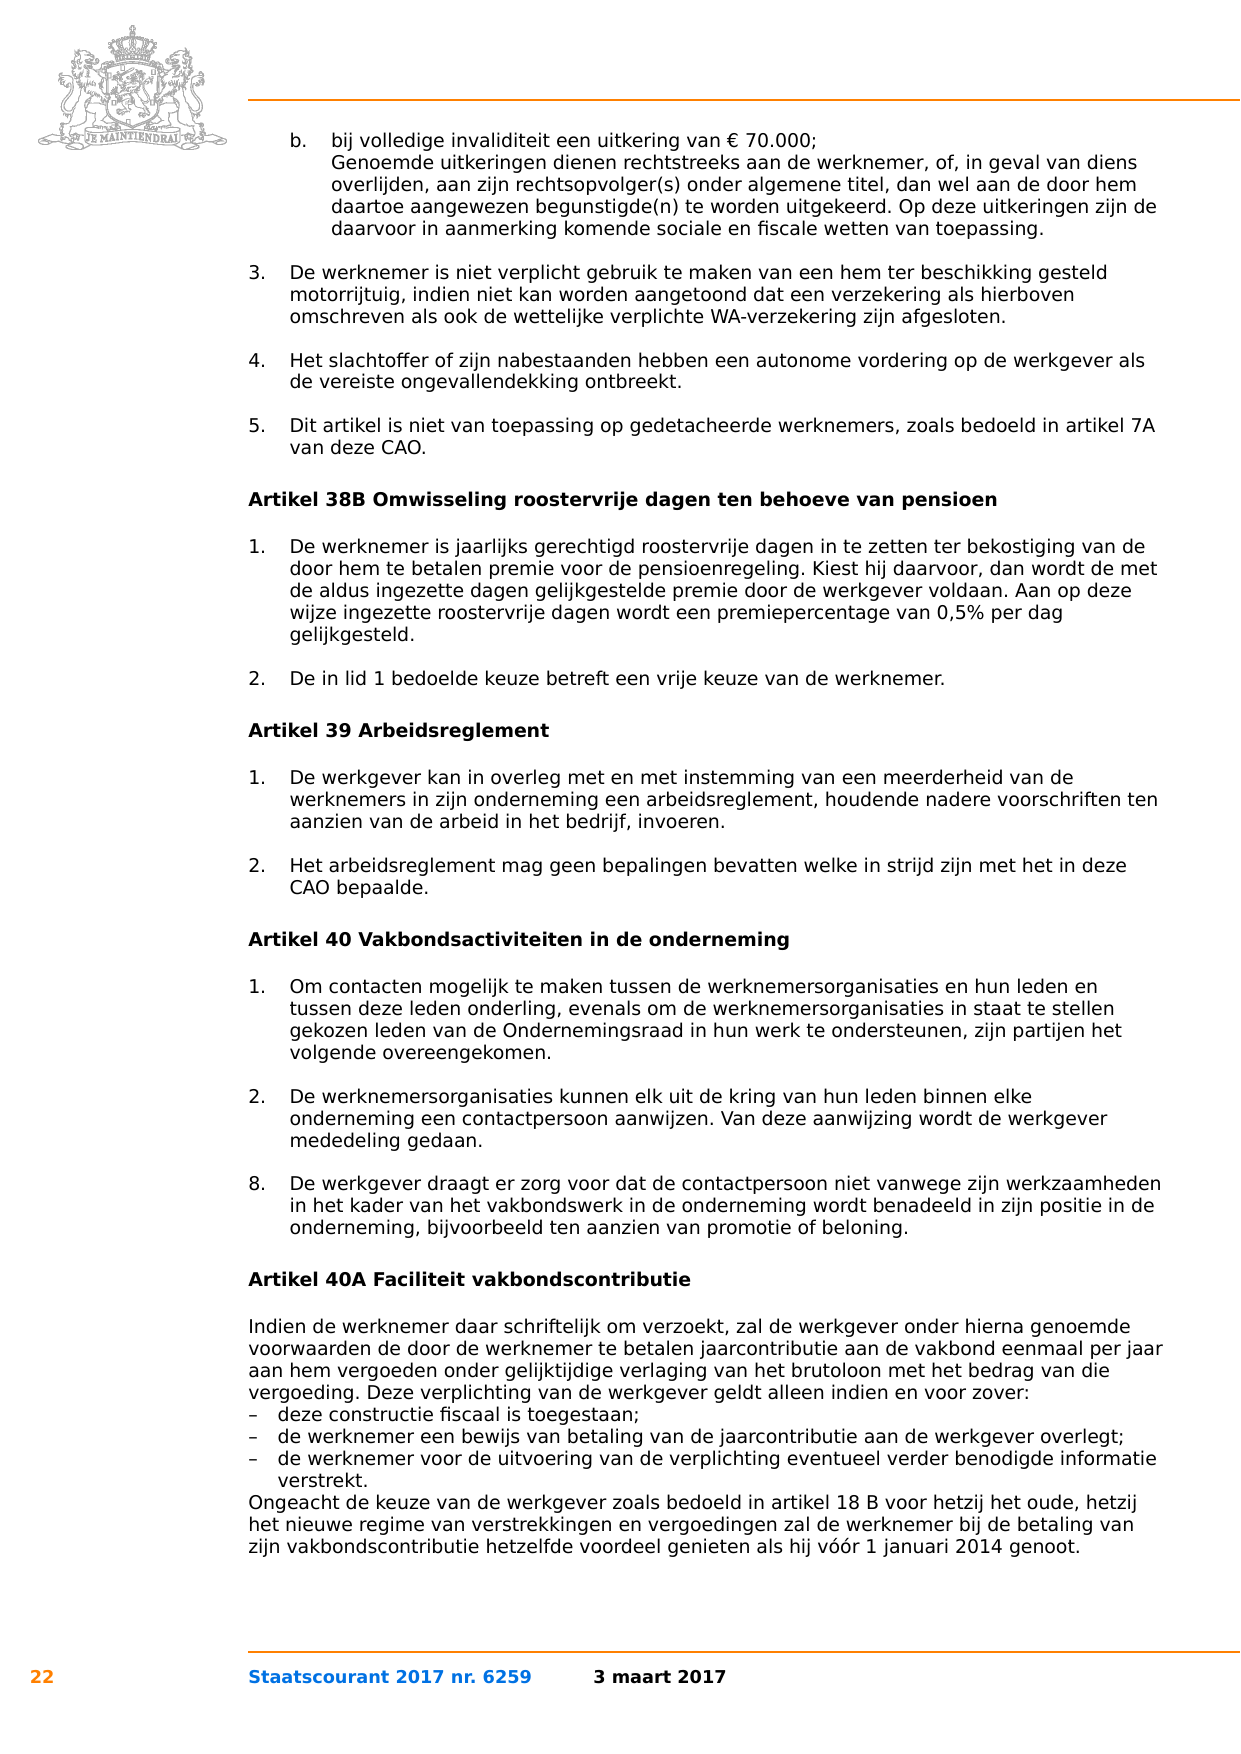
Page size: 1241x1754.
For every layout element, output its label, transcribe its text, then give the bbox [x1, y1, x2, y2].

text – deze constructie fiscaal is toegestaan; [248, 1404, 1163, 1426]
text b. bij volledige invaliditeit een uitkering van € 70.000; [289, 130, 1163, 152]
text 2. De in lid 1 bedoelde keuze betreft een vrije keuze van de werknemer. [248, 668, 1163, 690]
text 2. De werknemersorganisaties kunnen elk uit de kring van hun leden binnen elke onderneming een contactpersoon aanwijzen. Van deze aanwijzing wordt de werkgever mededeling gedaan. [248, 1086, 1163, 1151]
subtitle Artikel 40A Faciliteit vakbondscontributie [248, 1269, 1163, 1291]
text 1. De werkgever kan in overleg met en met instemming van een meerderheid van de werknemers in zijn onderneming een arbeidsreglement, houdende nadere voorschriften ten aanzien van de arbeid in het bedrijf, invoeren. [248, 767, 1163, 833]
text 5. Dit artikel is niet van toepassing op gedetacheerde werknemers, zoals bedoeld in artikel 7A van deze CAO. [248, 415, 1163, 459]
text – de werknemer voor de uitvoering van de verplichting eventueel verder benodigde informatie verstrekt. [248, 1448, 1163, 1492]
subtitle Artikel 40 Vakbondsactiviteiten in de onderneming [248, 929, 1163, 951]
text 8. De werkgever draagt er zorg voor dat de contactpersoon niet vanwege zijn werkzaamheden in het kader van het vakbondswerk in de onderneming wordt benadeeld in zijn positie in de onderneming, bijvoorbeeld ten aanzien van promotie of beloning. [248, 1173, 1163, 1239]
text 4. Het slachtoffer of zijn nabestaanden hebben een autonome vordering op de werkgever als de vereiste ongevallendekking ontbreekt. [248, 349, 1163, 393]
text Indien de werknemer daar schriftelijk om verzoekt, zal de werkgever onder hierna genoemde voorwaarden de door de werknemer te betalen jaarcontributie aan de vakbond eenmaal per jaar aan hem vergoeden onder gelijktijdige verlaging van het brutoloon met het bedrag van die vergoeding. Deze verplichting van de werkgever geldt alleen indien en voor zover: [248, 1316, 1163, 1404]
text – de werknemer een bewijs van betaling van de jaarcontributie aan de werkgever overlegt; [248, 1426, 1163, 1448]
subtitle Artikel 38B Omwisseling roostervrije dagen ten behoeve van pensioen [248, 489, 1163, 511]
text Genoemde uitkeringen dienen rechtstreeks aan de werknemer, of, in geval van diens overlijden, aan zijn rechtsopvolger(s) onder algemene titel, dan wel aan de door hem daartoe aangewezen begunstigde(n) te worden uitgekeerd. Op deze uitkeringen zijn de daarvoor in aanmerking komende sociale en fiscale wetten van toepassing. [331, 152, 1163, 240]
subtitle Artikel 39 Arbeidsreglement [248, 720, 1163, 742]
picture [38, 25, 227, 150]
text 2. Het arbeidsreglement mag geen bepalingen bevatten welke in strijd zijn met het in deze CAO bepaalde. [248, 855, 1163, 899]
text Ongeacht de keuze van de werkgever zoals bedoeld in artikel 18 B voor hetzij het oude, hetzij het nieuwe regime van verstrekkingen en vergoedingen zal de werknemer bij de betaling van zijn vakbondscontributie hetzelfde voordeel genieten als hij vóór 1 januari 2014 genoot. [248, 1492, 1163, 1558]
text 3. De werknemer is niet verplicht gebruik te maken van een hem ter beschikking gesteld motorrijtuig, indien niet kan worden aangetoond dat een verzekering als hierboven omschreven als ook de wettelijke verplichte WA-verzekering zijn afgesloten. [248, 262, 1163, 328]
text 1. De werknemer is jaarlijks gerechtigd roostervrije dagen in te zetten ter bekostiging van de door hem te betalen premie voor de pensioenregeling. Kiest hij daarvoor, dan wordt de met de aldus ingezette dagen gelijkgestelde premie door de werkgever voldaan. Aan op deze wijze ingezette roostervrije dagen wordt een premiepercentage van 0,5% per dag gelijkgesteld. [248, 536, 1163, 646]
text 1. Om contacten mogelijk te maken tussen de werknemersorganisaties en hun leden en tussen deze leden onderling, evenals om de werknemersorganisaties in staat te stellen gekozen leden van de Ondernemingsraad in hun werk te ondersteunen, zijn partijen het volgende overeengekomen. [248, 976, 1163, 1064]
